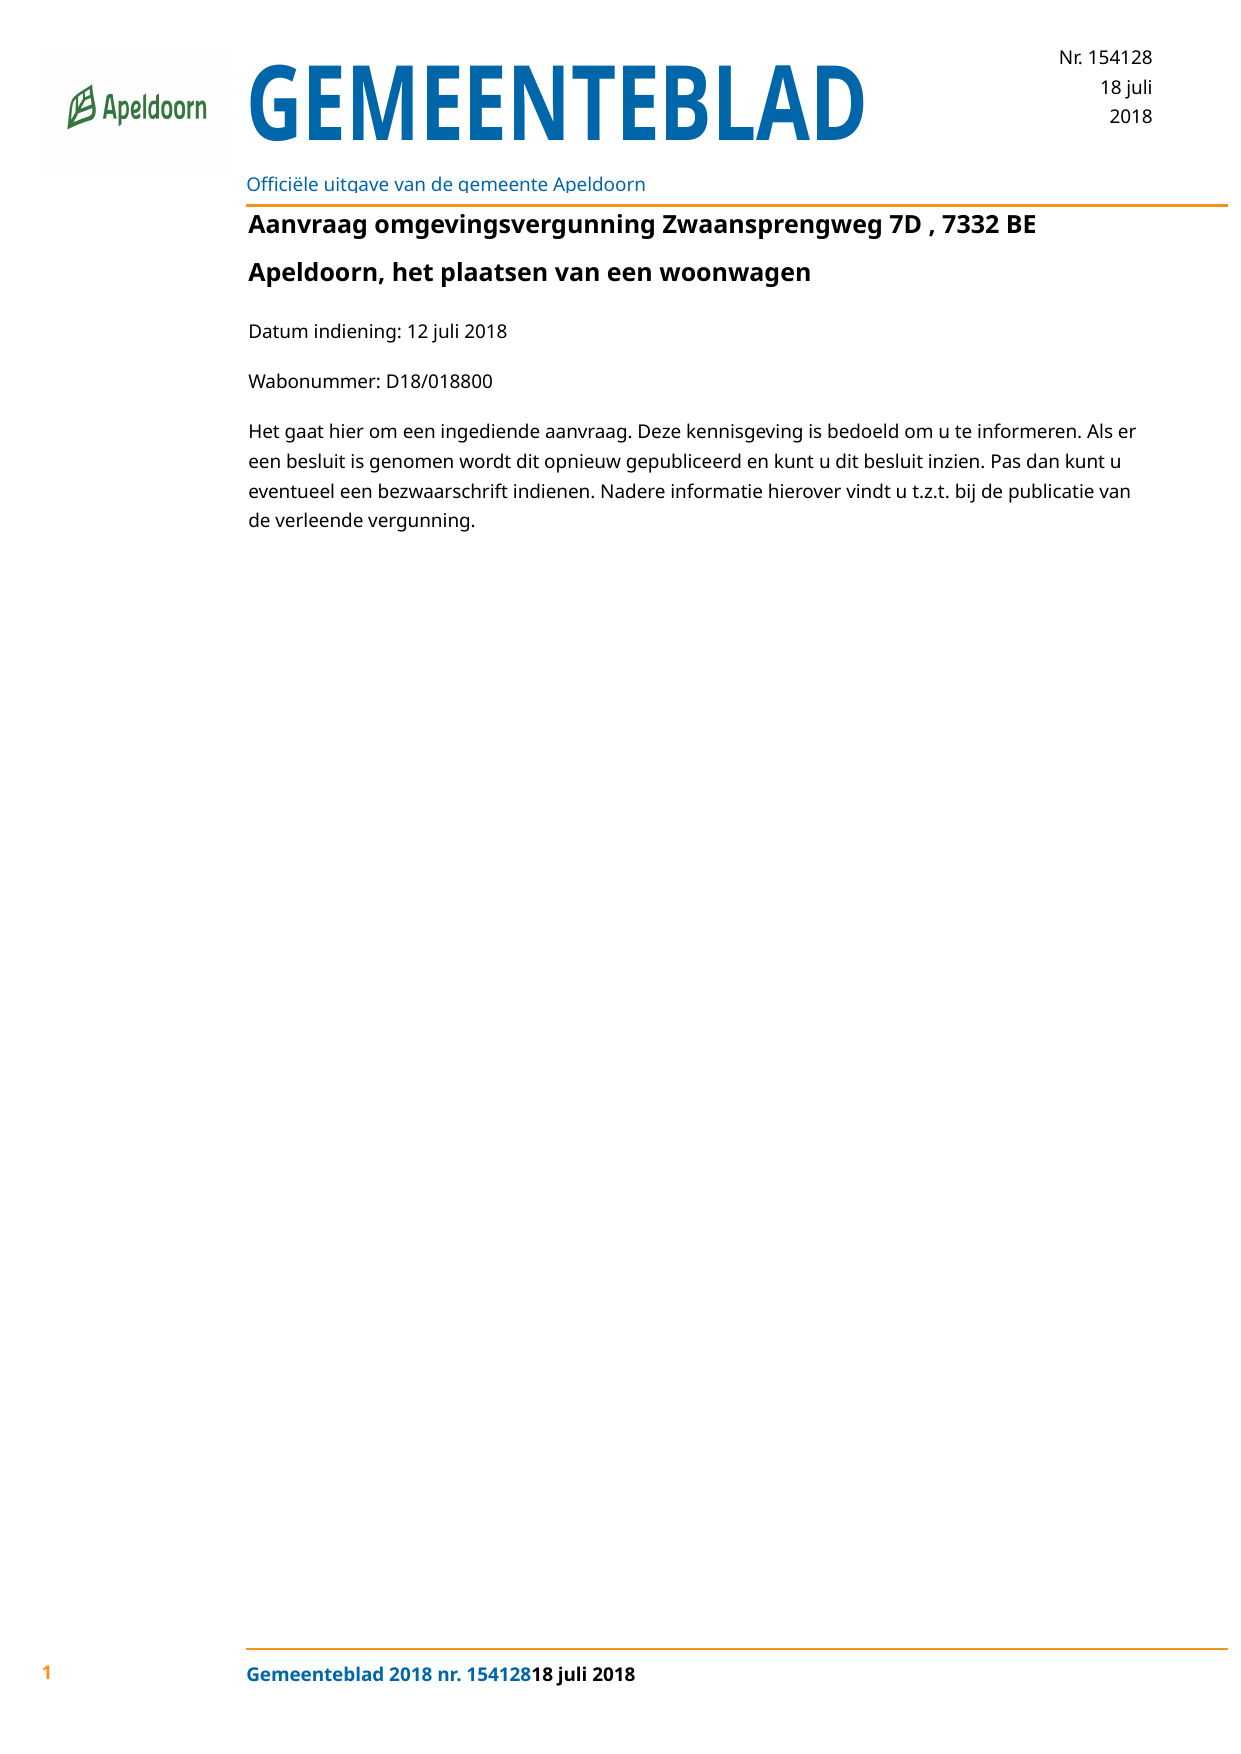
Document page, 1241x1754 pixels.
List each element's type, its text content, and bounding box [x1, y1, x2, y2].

text Datum indiening: 12 juli 2018 [248, 318, 1152, 344]
text Wabonummer: D18/018800 [248, 368, 1152, 394]
picture [41, 47, 231, 172]
text Het gaat hier om een ingediende aanvraag. Deze kennisgeving is bedoeld om u te informeren. Als er een besluit is genomen wordt dit opnieuw gepubliceerd en kunt u dit besluit inzien. Pas dan kunt u eventueel een bezwaarschrift indienen. Nadere informatie hierover vindt u t.z.t. bij de publicatie van de verleende vergunning. [248, 419, 1152, 533]
text Aanvraag omgevingsvergunning Zwaansprengweg 7D , 7332 BE Apeldoorn, het plaatsen van een woonwagen [248, 207, 1152, 288]
